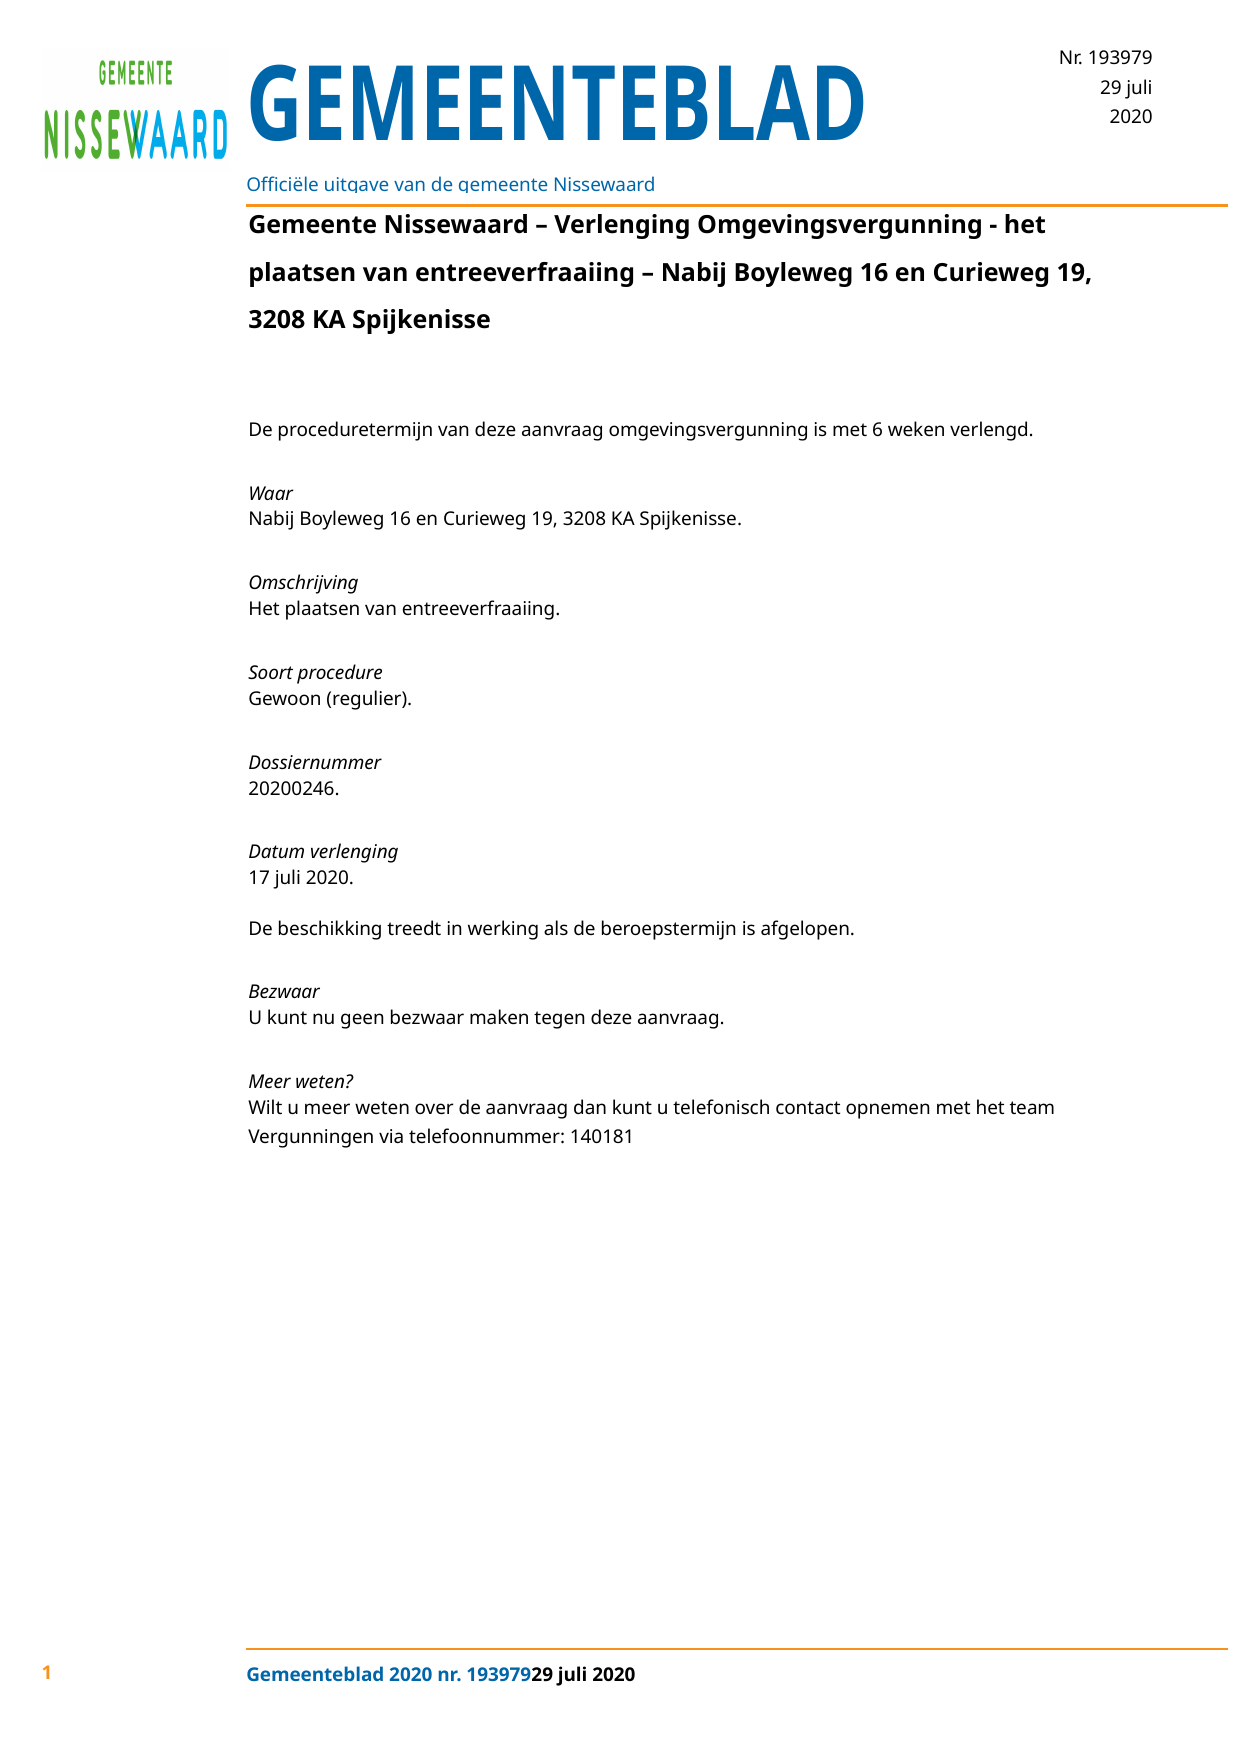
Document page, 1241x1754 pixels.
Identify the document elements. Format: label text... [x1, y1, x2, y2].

text Datum verlenging [248, 839, 1152, 864]
text Gemeente Nissewaard – Verlenging Omgevingsvergunning - het plaatsen van entreeverfraaiing – Nabij Boyleweg 16 en Curieweg 19, 3208 KA Spijkenisse [248, 207, 1152, 336]
text De proceduretermijn van deze aanvraag omgevingsvergunning is met 6 weken verlengd. [248, 416, 1152, 442]
text Gewoon (regulier). [248, 685, 1152, 711]
text 20200246. [248, 775, 1152, 800]
text Wilt u meer weten over de aanvraag dan kunt u telefonisch contact opnemen met het team Vergunningen via telefoonnummer: 140181 [248, 1094, 1152, 1149]
text Soort procedure [248, 659, 1152, 685]
text Nabij Boyleweg 16 en Curieweg 19, 3208 KA Spijkenisse. [248, 506, 1152, 531]
text De beschikking treedt in werking als de beroepstermijn is afgelopen. [248, 915, 1152, 941]
text Omschrijving [248, 569, 1152, 595]
text U kunt nu geen bezwaar maken tegen deze aanvraag. [248, 1004, 1152, 1030]
text Waar [248, 480, 1152, 506]
text Dossiernummer [248, 749, 1152, 775]
text Bezwaar [248, 979, 1152, 1004]
text Het plaatsen van entreeverfraaiing. [248, 595, 1152, 621]
text Meer weten? [248, 1068, 1152, 1094]
text 17 juli 2020. [248, 864, 1152, 890]
picture [41, 47, 231, 172]
